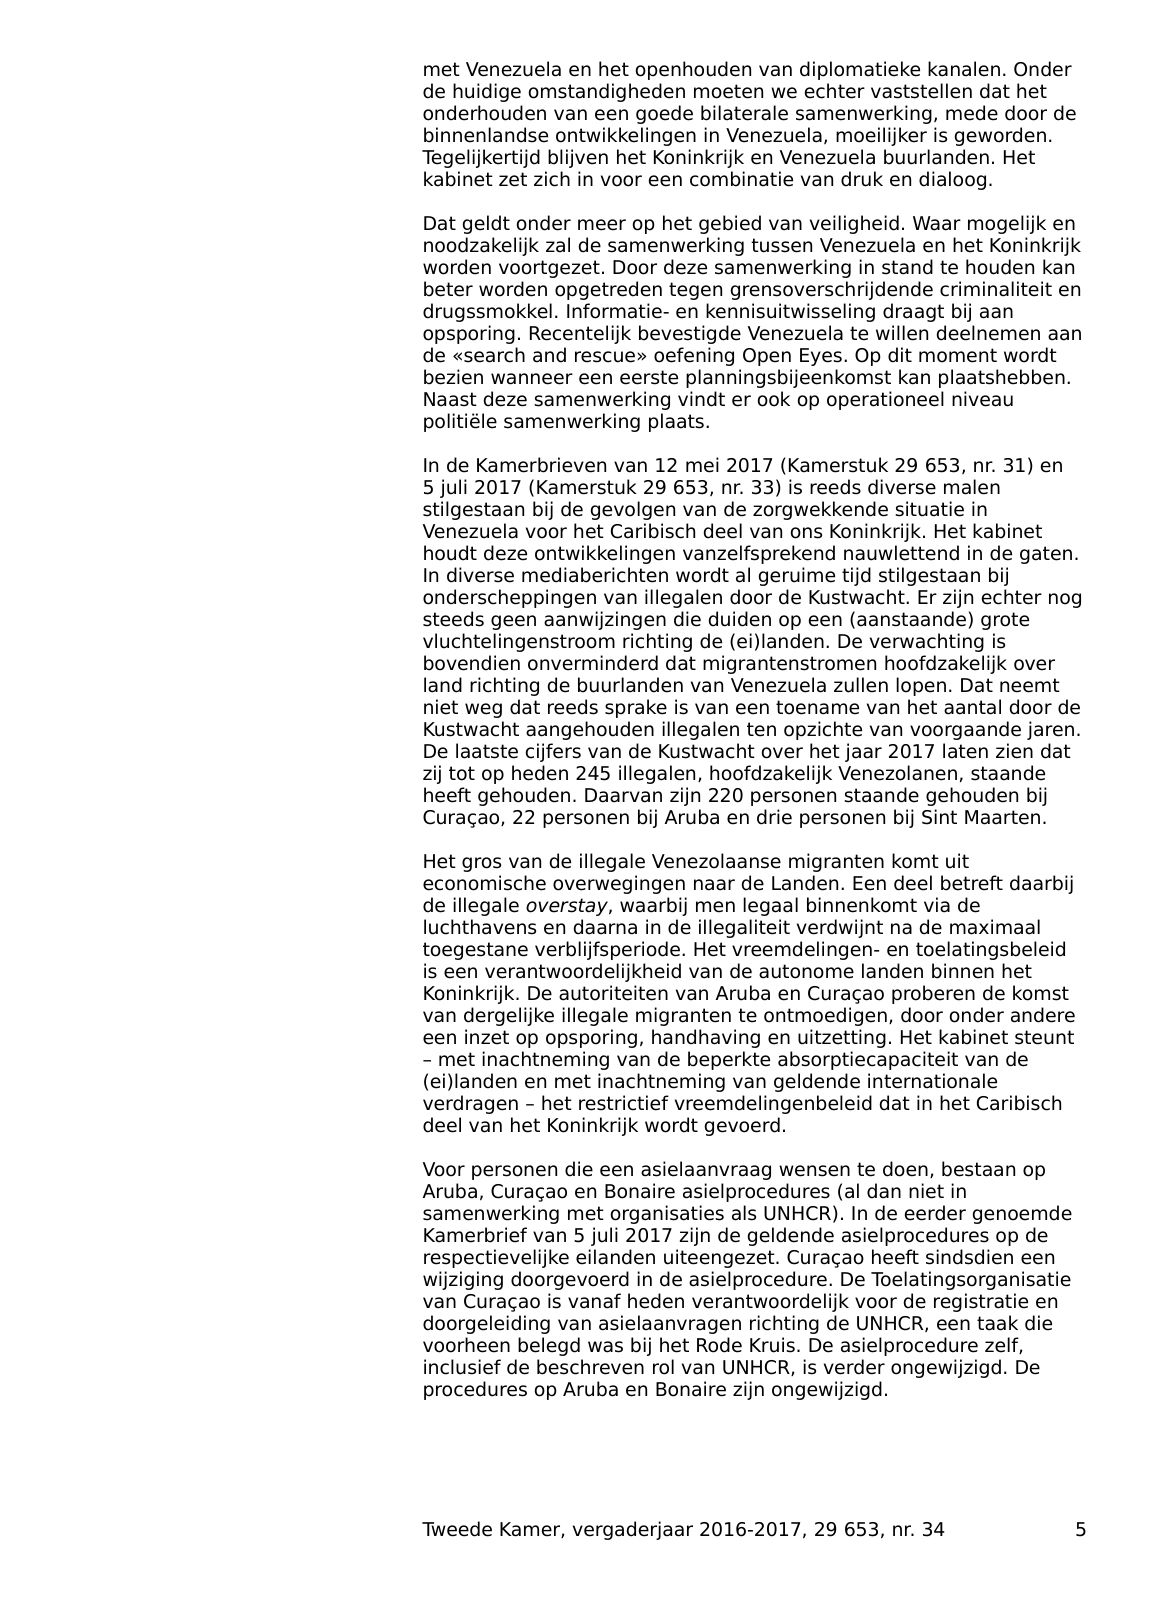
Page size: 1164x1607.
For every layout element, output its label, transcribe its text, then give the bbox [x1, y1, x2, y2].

text Het gros van de illegale Venezolaanse migranten komt uit economische overwegingen naar de Landen. Een deel betreft daarbij de illegale overstay, waarbij men legaal binnenkomt via de luchthavens en daarna in de illegaliteit verdwijnt na de maximaal toegestane verblijfsperiode. Het vreemdelingen- en toelatingsbeleid is een verantwoordelijkheid van de autonome landen binnen het Koninkrijk. De autoriteiten van Aruba en Curaçao proberen de komst van dergelijke illegale migranten te ontmoedigen, door onder andere een inzet op opsporing, handhaving en uitzetting. Het kabinet steunt – met inachtneming van de beperkte absorptiecapaciteit van de (ei)landen en met inachtneming van geldende internationale verdragen – het restrictief vreemdelingenbeleid dat in het Caribisch deel van het Koninkrijk wordt gevoerd. [422, 851, 1087, 1137]
text met Venezuela en het openhouden van diplomatieke kanalen. Onder de huidige omstandigheden moeten we echter vaststellen dat het onderhouden van een goede bilaterale samenwerking, mede door de binnenlandse ontwikkelingen in Venezuela, moeilijker is geworden. Tegelijkertijd blijven het Koninkrijk en Venezuela buurlanden. Het kabinet zet zich in voor een combinatie van druk en dialoog. [422, 59, 1087, 191]
text Dat geldt onder meer op het gebied van veiligheid. Waar mogelijk en noodzakelijk zal de samenwerking tussen Venezuela en het Koninkrijk worden voortgezet. Door deze samenwerking in stand te houden kan beter worden opgetreden tegen grensoverschrijdende criminaliteit en drugssmokkel. Informatie- en kennisuitwisseling draagt bij aan opsporing. Recentelijk bevestigde Venezuela te willen deelnemen aan de «search and rescue» oefening Open Eyes. Op dit moment wordt bezien wanneer een eerste planningsbijeenkomst kan plaatshebben. Naast deze samenwerking vindt er ook op operationeel niveau politiële samenwerking plaats. [422, 213, 1087, 433]
text Voor personen die een asielaanvraag wensen te doen, bestaan op Aruba, Curaçao en Bonaire asielprocedures (al dan niet in samenwerking met organisaties als UNHCR). In de eerder genoemde Kamerbrief van 5 juli 2017 zijn de geldende asielprocedures op de respectievelijke eilanden uiteengezet. Curaçao heeft sindsdien een wijziging doorgevoerd in de asielprocedure. De Toelatingsorganisatie van Curaçao is vanaf heden verantwoordelijk voor de registratie en doorgeleiding van asielaanvragen richting de UNHCR, een taak die voorheen belegd was bij het Rode Kruis. De asielprocedure zelf, inclusief de beschreven rol van UNHCR, is verder ongewijzigd. De procedures op Aruba en Bonaire zijn ongewijzigd. [422, 1159, 1087, 1401]
text In de Kamerbrieven van 12 mei 2017 (Kamerstuk 29 653, nr. 31) en 5 juli 2017 (Kamerstuk 29 653, nr. 33) is reeds diverse malen stilgestaan bij de gevolgen van de zorgwekkende situatie in Venezuela voor het Caribisch deel van ons Koninkrijk. Het kabinet houdt deze ontwikkelingen vanzelfsprekend nauwlettend in de gaten. In diverse mediaberichten wordt al geruime tijd stilgestaan bij onderscheppingen van illegalen door de Kustwacht. Er zijn echter nog steeds geen aanwijzingen die duiden op een (aanstaande) grote vluchtelingenstroom richting de (ei)landen. De verwachting is bovendien onverminderd dat migrantenstromen hoofdzakelijk over land richting de buurlanden van Venezuela zullen lopen. Dat neemt niet weg dat reeds sprake is van een toename van het aantal door de Kustwacht aangehouden illegalen ten opzichte van voorgaande jaren. De laatste cijfers van de Kustwacht over het jaar 2017 laten zien dat zij tot op heden 245 illegalen, hoofdzakelijk Venezolanen, staande heeft gehouden. Daarvan zijn 220 personen staande gehouden bij Curaçao, 22 personen bij Aruba en drie personen bij Sint Maarten. [422, 455, 1087, 829]
